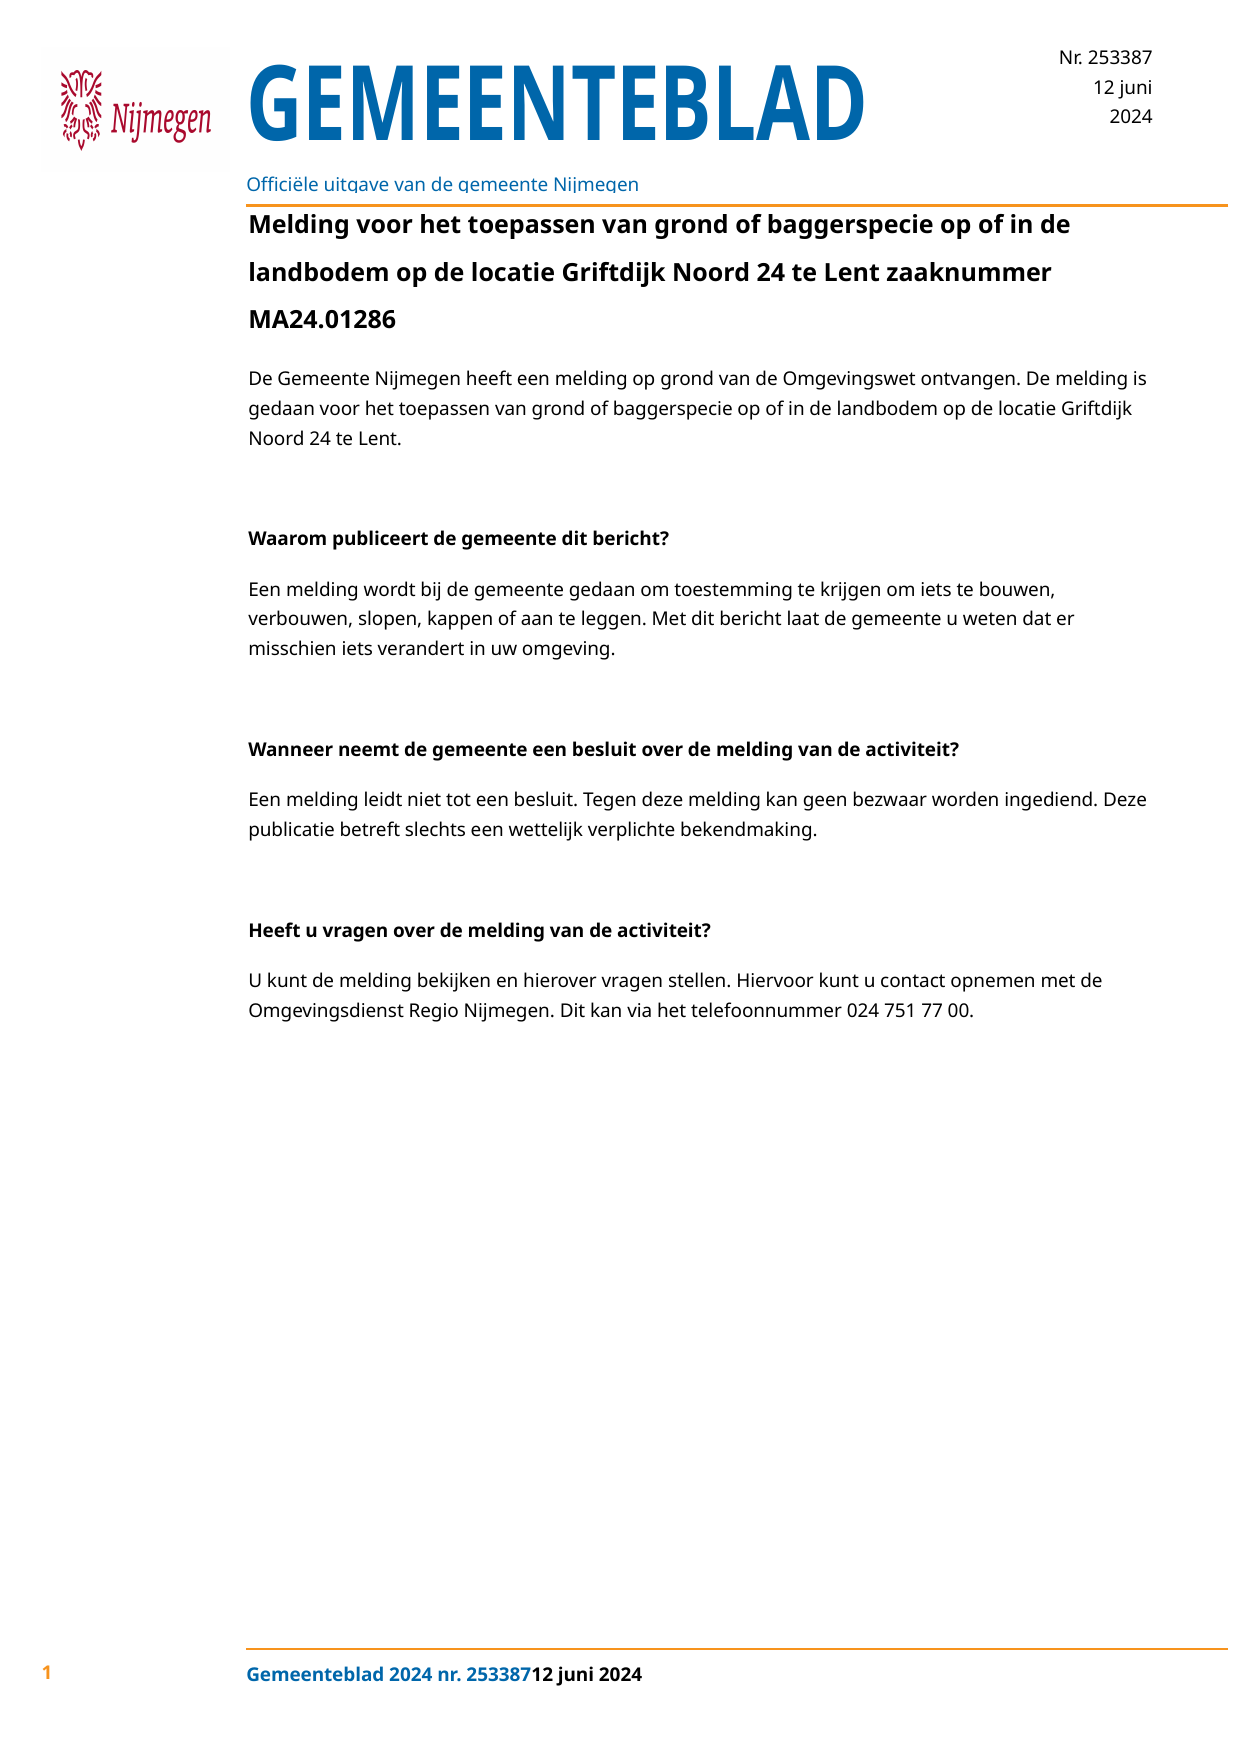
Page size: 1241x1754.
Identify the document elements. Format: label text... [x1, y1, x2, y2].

text Een melding leidt niet tot een besluit. Tegen deze melding kan geen bezwaar worden ingediend. Deze publicatie betreft slechts een wettelijk verplichte bekendmaking. [248, 786, 1152, 842]
picture [41, 47, 231, 172]
text Heeft u vragen over de melding van de activiteit? [248, 917, 1152, 942]
text Waarom publiceert de gemeente dit bericht? [248, 526, 1152, 551]
text De Gemeente Nijmegen heeft een melding op grond van de Omgevingswet ontvangen. De melding is gedaan voor het toepassen van grond of baggerspecie op of in de landbodem op de locatie Griftdijk Noord 24 te Lent. [248, 366, 1152, 450]
text U kunt de melding bekijken en hierover vragen stellen. Hiervoor kunt u contact opnemen met de Omgevingsdienst Regio Nijmegen. Dit kan via het telefoonnummer 024 751 77 00. [248, 967, 1152, 1022]
text Melding voor het toepassen van grond of baggerspecie op of in de landbodem op de locatie Griftdijk Noord 24 te Lent zaaknummer MA24.01286 [248, 207, 1152, 336]
text Een melding wordt bij de gemeente gedaan om toestemming te krijgen om iets te bouwen, verbouwen, slopen, kappen of aan te leggen. Met dit bericht laat de gemeente u weten dat er misschien iets verandert in uw omgeving. [248, 576, 1152, 661]
text Wanneer neemt de gemeente een besluit over de melding van de activiteit? [248, 736, 1152, 762]
